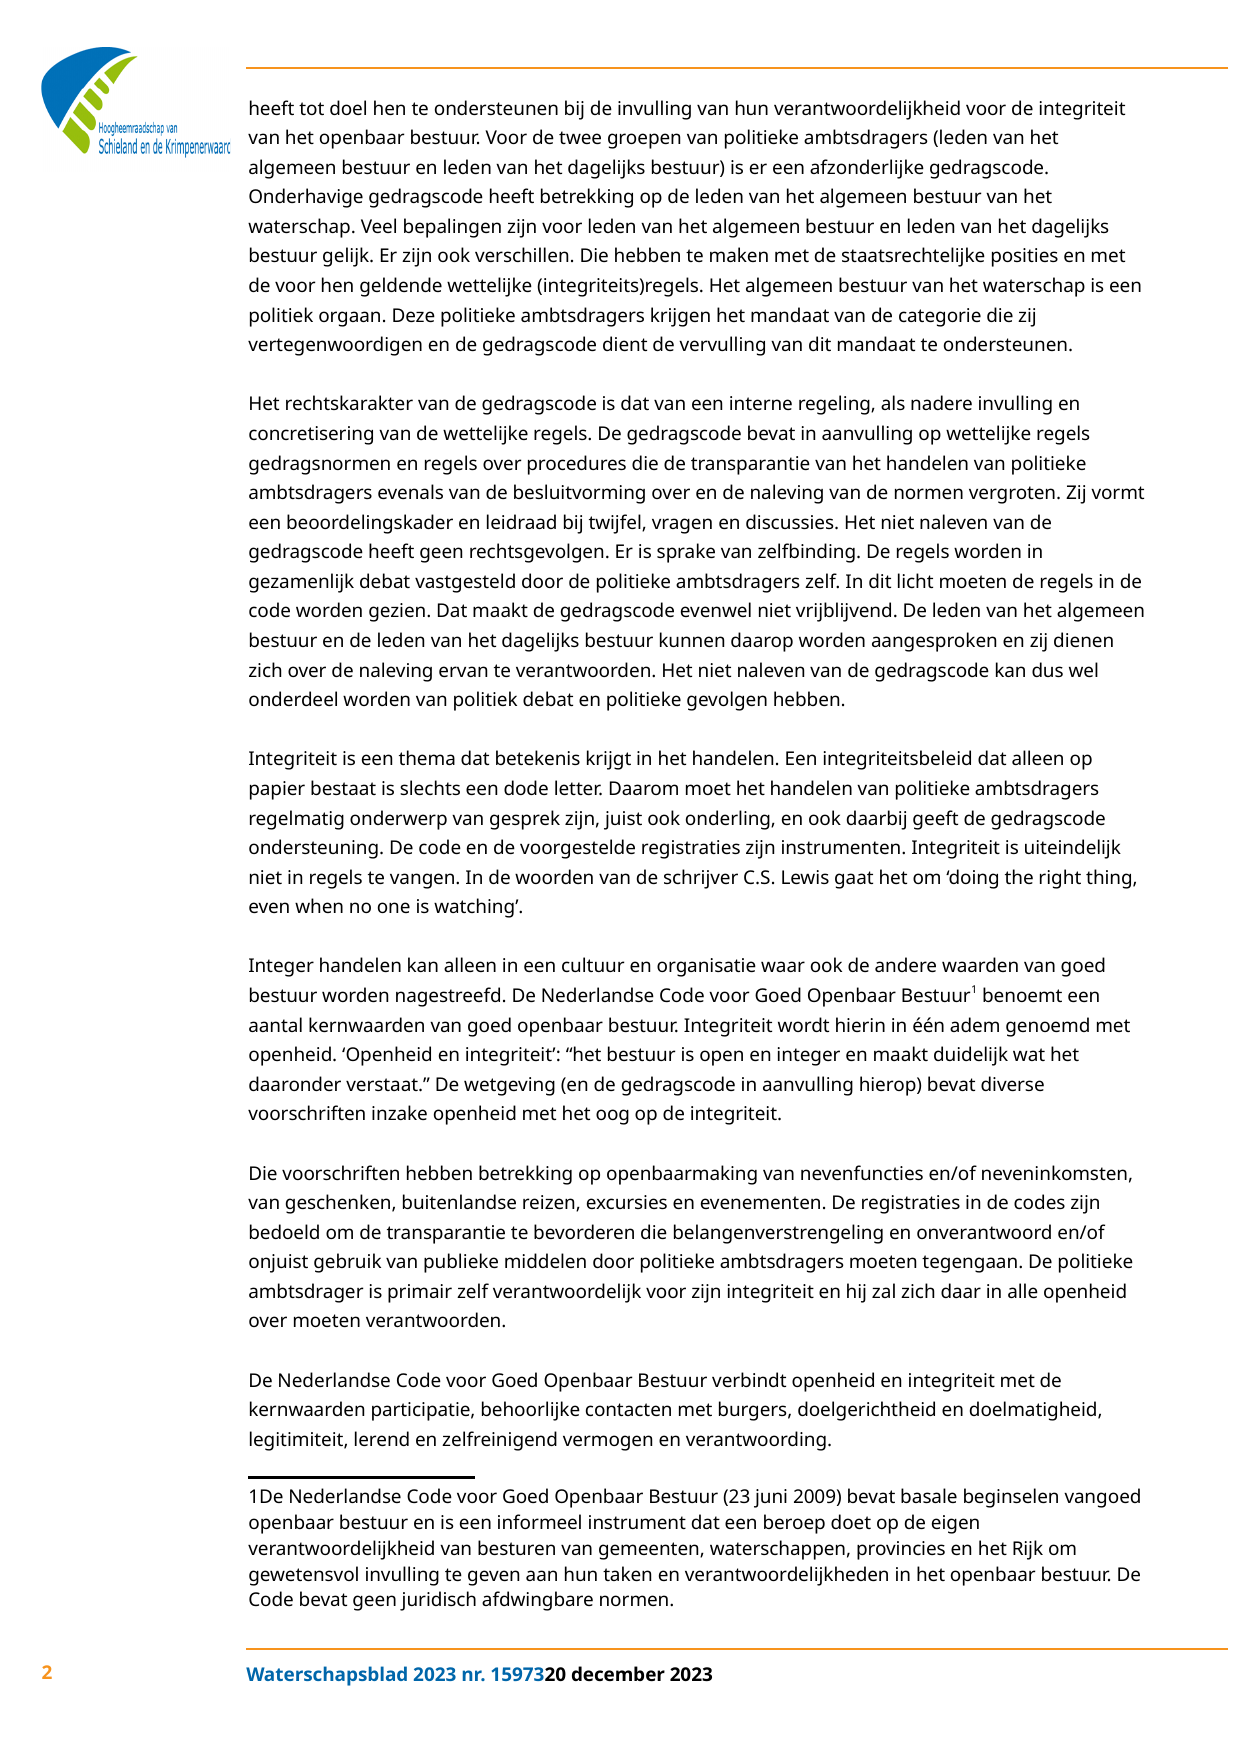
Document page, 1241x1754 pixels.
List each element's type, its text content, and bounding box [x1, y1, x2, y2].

text Integriteit is een thema dat betekenis krijgt in het handelen. Een integriteitsbeleid dat alleen op papier bestaat is slechts een dode letter. Daarom moet het handelen van politieke ambtsdragers regelmatig onderwerp van gesprek zijn, juist ook onderling, en ook daarbij geeft de gedragscode ondersteuning. De code en de voorgestelde registraties zijn instrumenten. Integriteit is uiteindelijk niet in regels te vangen. In de woorden van de schrijver C.S. Lewis gaat het om ‘doing the right thing, even when no one is watching’. [248, 746, 1152, 919]
picture [41, 47, 231, 172]
text De Nederlandse Code voor Goed Openbaar Bestuur verbindt openheid en integriteit met de kernwaarden participatie, behoorlijke contacten met burgers, doelgerichtheid en doelmatigheid, legitimiteit, lerend en zelfreinigend vermogen en verantwoording. [248, 1367, 1152, 1452]
text De Nederlandse Code voor Goed Openbaar Bestuur (23 juni 2009) bevat basale beginselen vangoed openbaar bestuur en is een informeel instrument dat een beroep doet op de eigen verantwoordelijkheid van besturen van gemeenten, waterschappen, provincies en het Rijk om gewetensvol invulling te geven aan hun taken en verantwoordelijkheden in het openbaar bestuur. De Code bevat geen juridisch afdwingbare normen. [248, 1483, 1152, 1612]
text Die voorschriften hebben betrekking op openbaarmaking van nevenfuncties en/of neveninkomsten, van geschenken, buitenlandse reizen, excursies en evenementen. De registraties in de codes zijn bedoeld om de transparantie te bevorderen die belangenverstrengeling en onverantwoord en/of onjuist gebruik van publieke middelen door politieke ambtsdragers moeten tegengaan. De politieke ambtsdrager is primair zelf verantwoordelijk voor zijn integriteit en hij zal zich daar in alle openheid over moeten verantwoorden. [248, 1160, 1152, 1333]
text heeft tot doel hen te ondersteunen bij de invulling van hun verantwoordelijkheid voor de integriteit van het openbaar bestuur. Voor de twee groepen van politieke ambtsdragers (leden van het algemeen bestuur en leden van het dagelijks bestuur) is er een afzonderlijke gedragscode. Onderhavige gedragscode heeft betrekking op de leden van het algemeen bestuur van het waterschap. Veel bepalingen zijn voor leden van het algemeen bestuur en leden van het dagelijks bestuur gelijk. Er zijn ook verschillen. Die hebben te maken met de staatsrechtelijke posities en met de voor hen geldende wettelijke (integriteits)regels. Het algemeen bestuur van het waterschap is een politiek orgaan. Deze politieke ambtsdragers krijgen het mandaat van de categorie die zij vertegenwoordigen en de gedragscode dient de vervulling van dit mandaat te ondersteunen. [248, 95, 1152, 357]
text Het rechtskarakter van de gedragscode is dat van een interne regeling, als nadere invulling en concretisering van de wettelijke regels. De gedragscode bevat in aanvulling op wettelijke regels gedragsnormen en regels over procedures die de transparantie van het handelen van politieke ambtsdragers evenals van de besluitvorming over en de naleving van de normen vergroten. Zij vormt een beoordelingskader en leidraad bij twijfel, vragen en discussies. Het niet naleven van de gedragscode heeft geen rechtsgevolgen. Er is sprake van zelfbinding. De regels worden in gezamenlijk debat vastgesteld door de politieke ambtsdragers zelf. In dit licht moeten de regels in de code worden gezien. Dat maakt de gedragscode evenwel niet vrijblijvend. De leden van het algemeen bestuur en de leden van het dagelijks bestuur kunnen daarop worden aangesproken en zij dienen zich over de naleving ervan te verantwoorden. Het niet naleven van de gedragscode kan dus wel onderdeel worden van politiek debat en politieke gevolgen hebben. [248, 391, 1152, 712]
text Integer handelen kan alleen in een cultuur en organisatie waar ook de andere waarden van goed bestuur worden nagestreefd. De Nederlandse Code voor Goed Openbaar Bestuur benoemt een aantal kernwaarden van goed openbaar bestuur. Integriteit wordt hierin in één adem genoemd met openheid. ‘Openheid en integriteit’: “het bestuur is open en integer en maakt duidelijk wat het daaronder verstaat.” De wetgeving (en de gedragscode in aanvulling hierop) bevat diverse voorschriften inzake openheid met het oog op de integriteit. [248, 953, 1152, 1126]
